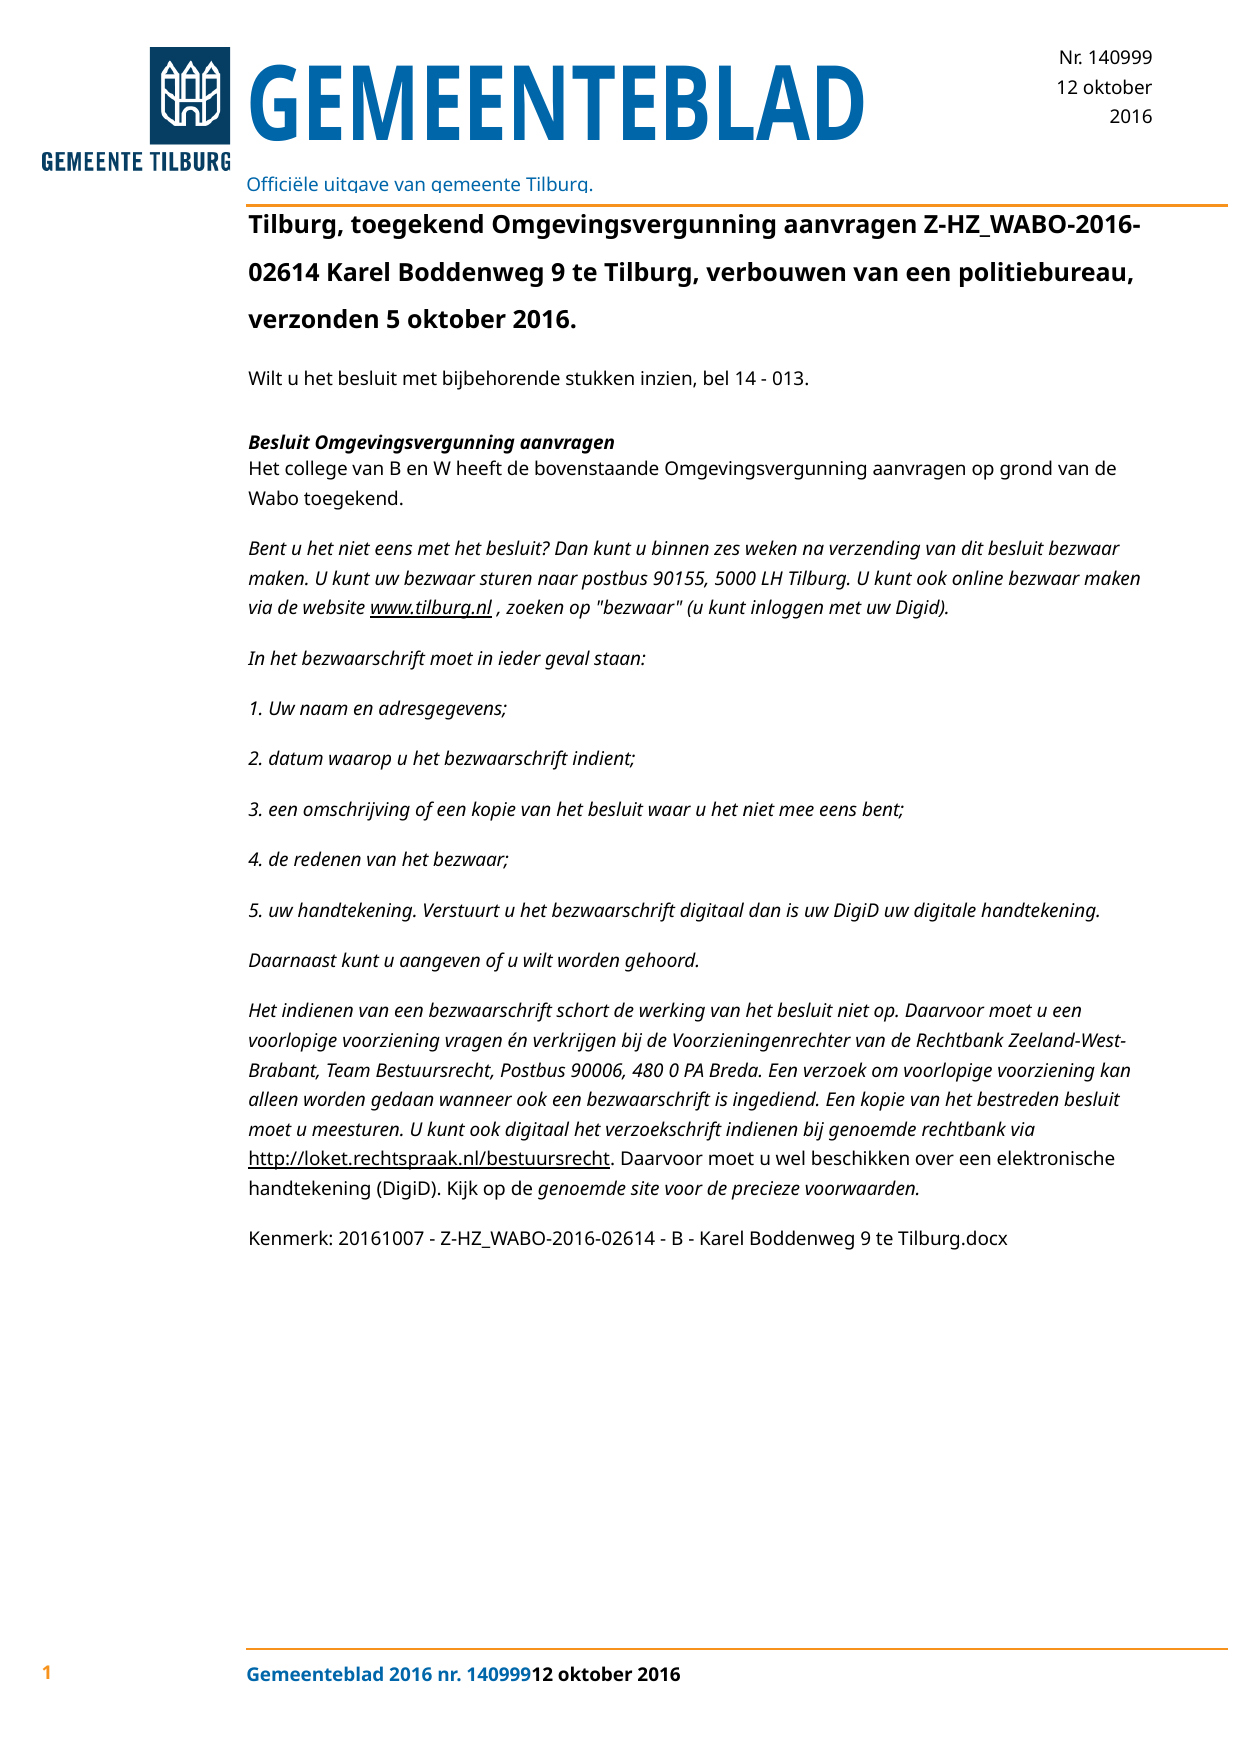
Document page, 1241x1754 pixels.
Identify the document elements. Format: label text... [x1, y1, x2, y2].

text 2. datum waarop u het bezwaarschrift indient; [248, 746, 1152, 771]
text 1. Uw naam en adresgegevens; [248, 695, 1152, 721]
text Wilt u het besluit met bijbehorende stukken inzien, bel 14 - 013. [248, 366, 1152, 391]
text Tilburg, toegekend Omgevingsvergunning aanvragen Z-HZ_WABO-2016-02614 Karel Boddenweg 9 te Tilburg, verbouwen van een politiebureau, verzonden 5 oktober 2016. [248, 207, 1152, 336]
text 5. uw handtekening. Verstuurt u het bezwaarschrift digitaal dan is uw DigiD uw digitale handtekening. [248, 897, 1152, 923]
text Kenmerk: 20161007 - Z-HZ_WABO-2016-02614 - B - Karel Boddenweg 9 te Tilburg.docx [248, 1226, 1152, 1251]
text Besluit Omgevingsvergunning aanvragen [248, 429, 1152, 455]
text Het college van B en W heeft de bovenstaande Omgevingsvergunning aanvragen op grond van de Wabo toegekend. [248, 455, 1152, 511]
text Daarnaast kunt u aangeven of u wilt worden gehoord. [248, 947, 1152, 973]
text In het bezwaarschrift moet in ieder geval staan: [248, 645, 1152, 671]
text Bent u het niet eens met het besluit? Dan kunt u binnen zes weken na verzending van dit besluit bezwaar maken. U kunt uw bezwaar sturen naar postbus 90155, 5000 LH Tilburg. U kunt ook online bezwaar maken via de website www.tilburg.nl , zoeken op "bezwaar" (u kunt inloggen met uw Digid). [248, 535, 1152, 620]
picture [41, 47, 231, 172]
text 4. de redenen van het bezwaar; [248, 846, 1152, 872]
text Het indienen van een bezwaarschrift schort de werking van het besluit niet op. Daarvoor moet u een voorlopige voorziening vragen én verkrijgen bij de Voorzieningenrechter van de Rechtbank Zeeland-West-Brabant, Team Bestuursrecht, Postbus 90006, 480 0 PA Breda. Een verzoek om voorlopige voorziening kan alleen worden gedaan wanneer ook een bezwaarschrift is ingediend. Een kopie van het bestreden besluit moet u meesturen. U kunt ook digitaal het verzoekschrift indienen bij genoemde rechtbank via http://loket.rechtspraak.nl/bestuursrecht. Daarvoor moet u wel beschikken over een elektronische handtekening (DigiD). Kijk op de genoemde site voor de precieze voorwaarden. [248, 998, 1152, 1201]
text 3. een omschrijving of een kopie van het besluit waar u het niet mee eens bent; [248, 796, 1152, 822]
